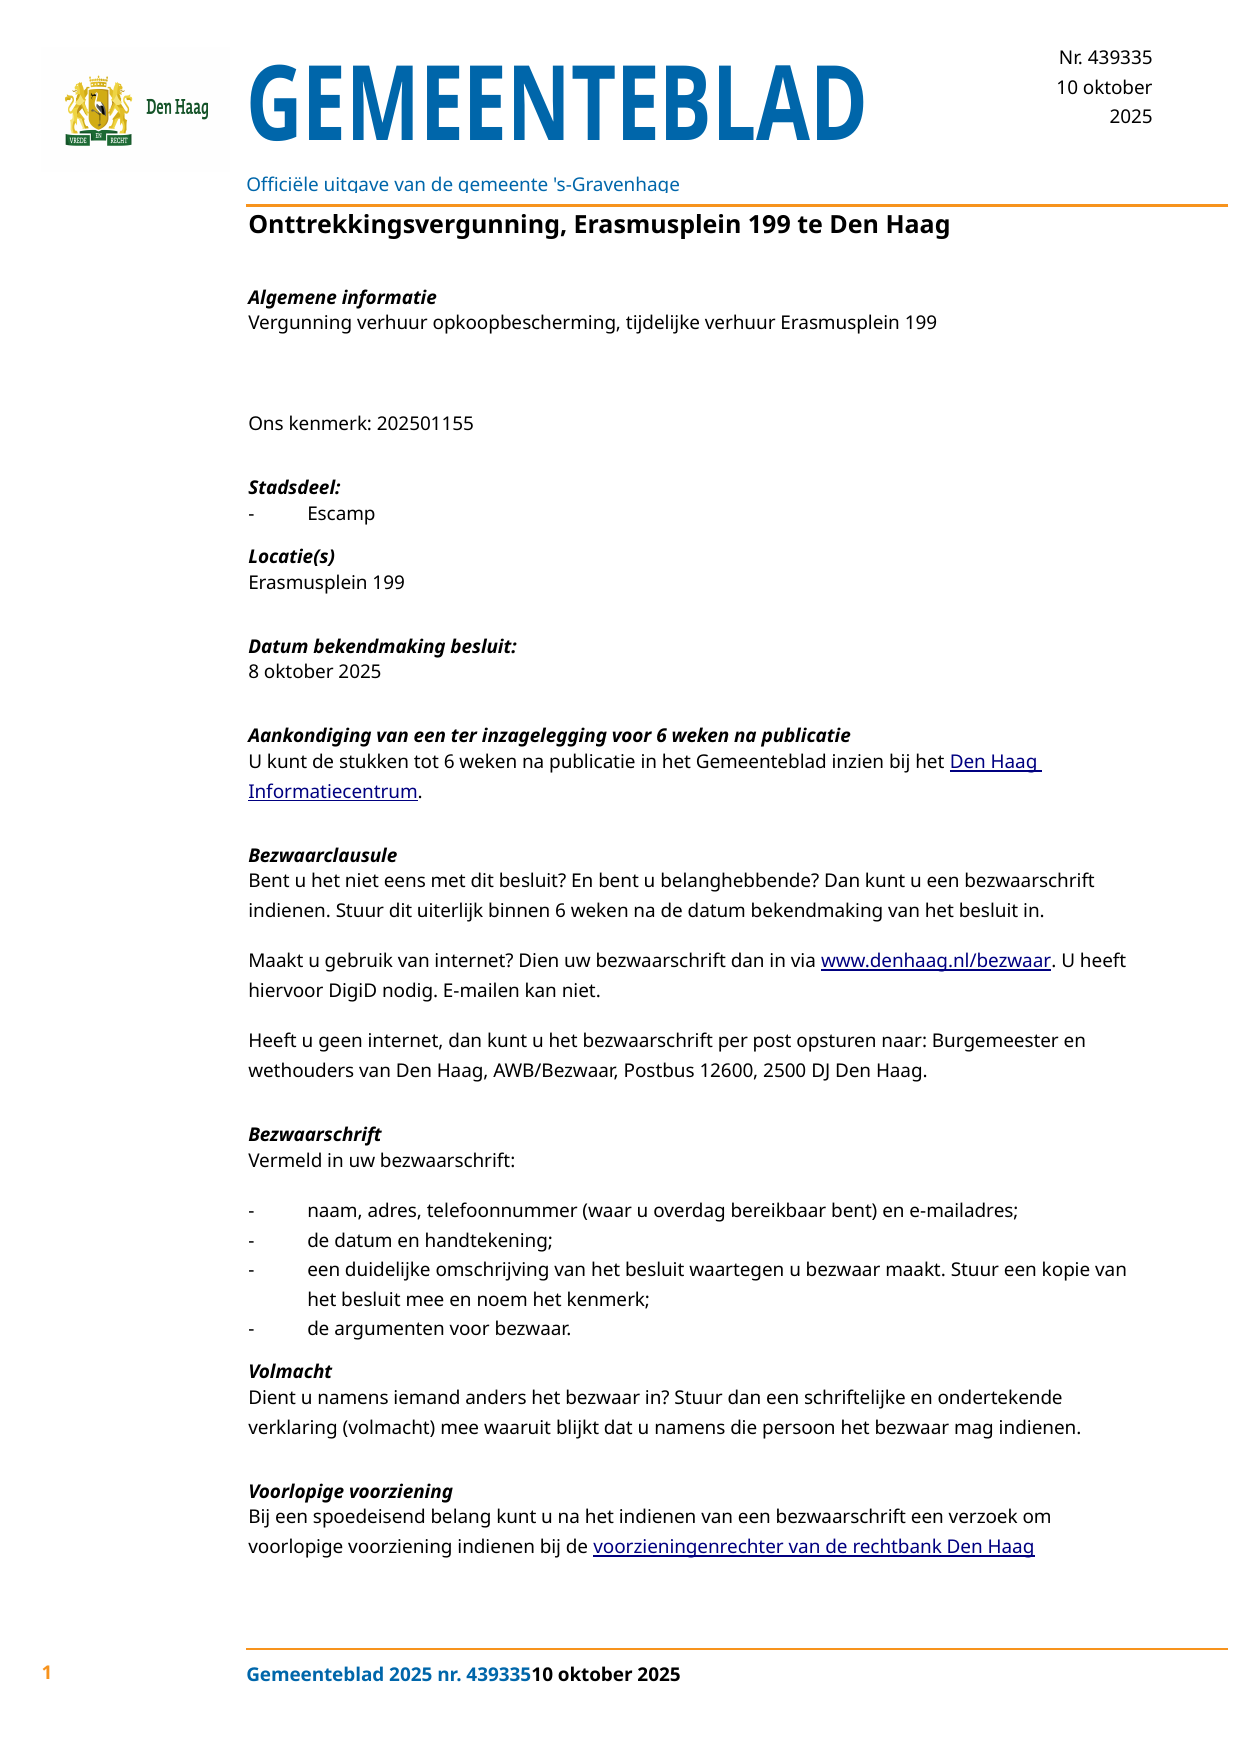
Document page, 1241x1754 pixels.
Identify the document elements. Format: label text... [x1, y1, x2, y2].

text U kunt de stukken tot 6 weken na publicatie in het Gemeenteblad inzien bij het Den Haag Informatiecentrum. [248, 748, 1152, 804]
text Onttrekkingsvergunning, Erasmusplein 199 te Den Haag [248, 207, 1152, 241]
text Algemene informatie [248, 284, 1152, 309]
text Vermeld in uw bezwaarschrift: [248, 1147, 1152, 1173]
text Bezwaarschrift [248, 1121, 1152, 1147]
list de argumenten voor bezwaar. [248, 1316, 1152, 1341]
list een duidelijke omschrijving van het besluit waartegen u bezwaar maakt. Stuur een kopie van het besluit mee en noem het kenmerk; [248, 1256, 1152, 1312]
text Dient u namens iemand anders het bezwaar in? Stuur dan een schriftelijke en ondertekende verklaring (volmacht) mee waaruit blijkt dat u namens die persoon het bezwaar mag indienen. [248, 1384, 1152, 1440]
text Erasmusplein 199 [248, 569, 1152, 595]
text Stadsdeel: [248, 474, 1152, 500]
picture [41, 47, 231, 172]
list de datum en handtekening; [248, 1227, 1152, 1253]
text Heeft u geen internet, dan kunt u het bezwaarschrift per post opsturen naar: Burgemeester en wethouders van Den Haag, AWB/Bezwaar, Postbus 12600, 2500 DJ Den Haag. [248, 1028, 1152, 1083]
text 8 oktober 2025 [248, 659, 1152, 684]
text Volmacht [248, 1359, 1152, 1384]
text Locatie(s) [248, 543, 1152, 569]
text Aankondiging van een ter inzagelegging voor 6 weken na publicatie [248, 723, 1152, 748]
text Bezwaarclausule [248, 842, 1152, 868]
text Bij een spoedeisend belang kunt u na het indienen van een bezwaarschrift een verzoek om voorlopige voorziening indienen bij de voorzieningenrechter van de rechtbank Den Haag [248, 1504, 1152, 1559]
list naam, adres, telefoonnummer (waar u overdag bereikbaar bent) en e-mailadres; [248, 1197, 1152, 1223]
text Ons kenmerk: 202501155 [248, 410, 1152, 436]
text Bent u het niet eens met dit besluit? En bent u belanghebbende? Dan kunt u een bezwaarschrift indienen. Stuur dit uiterlijk binnen 6 weken na de datum bekendmaking van het besluit in. [248, 868, 1152, 923]
list Escamp [248, 500, 1152, 526]
text Vergunning verhuur opkoopbescherming, tijdelijke verhuur Erasmusplein 199 [248, 309, 1152, 335]
text Maakt u gebruik van internet? Dien uw bezwaarschrift dan in via www.denhaag.nl/bezwaar. U heeft hiervoor DigiD nodig. E-mailen kan niet. [248, 948, 1152, 1003]
text Voorlopige voorziening [248, 1478, 1152, 1504]
text Datum bekendmaking besluit: [248, 633, 1152, 659]
